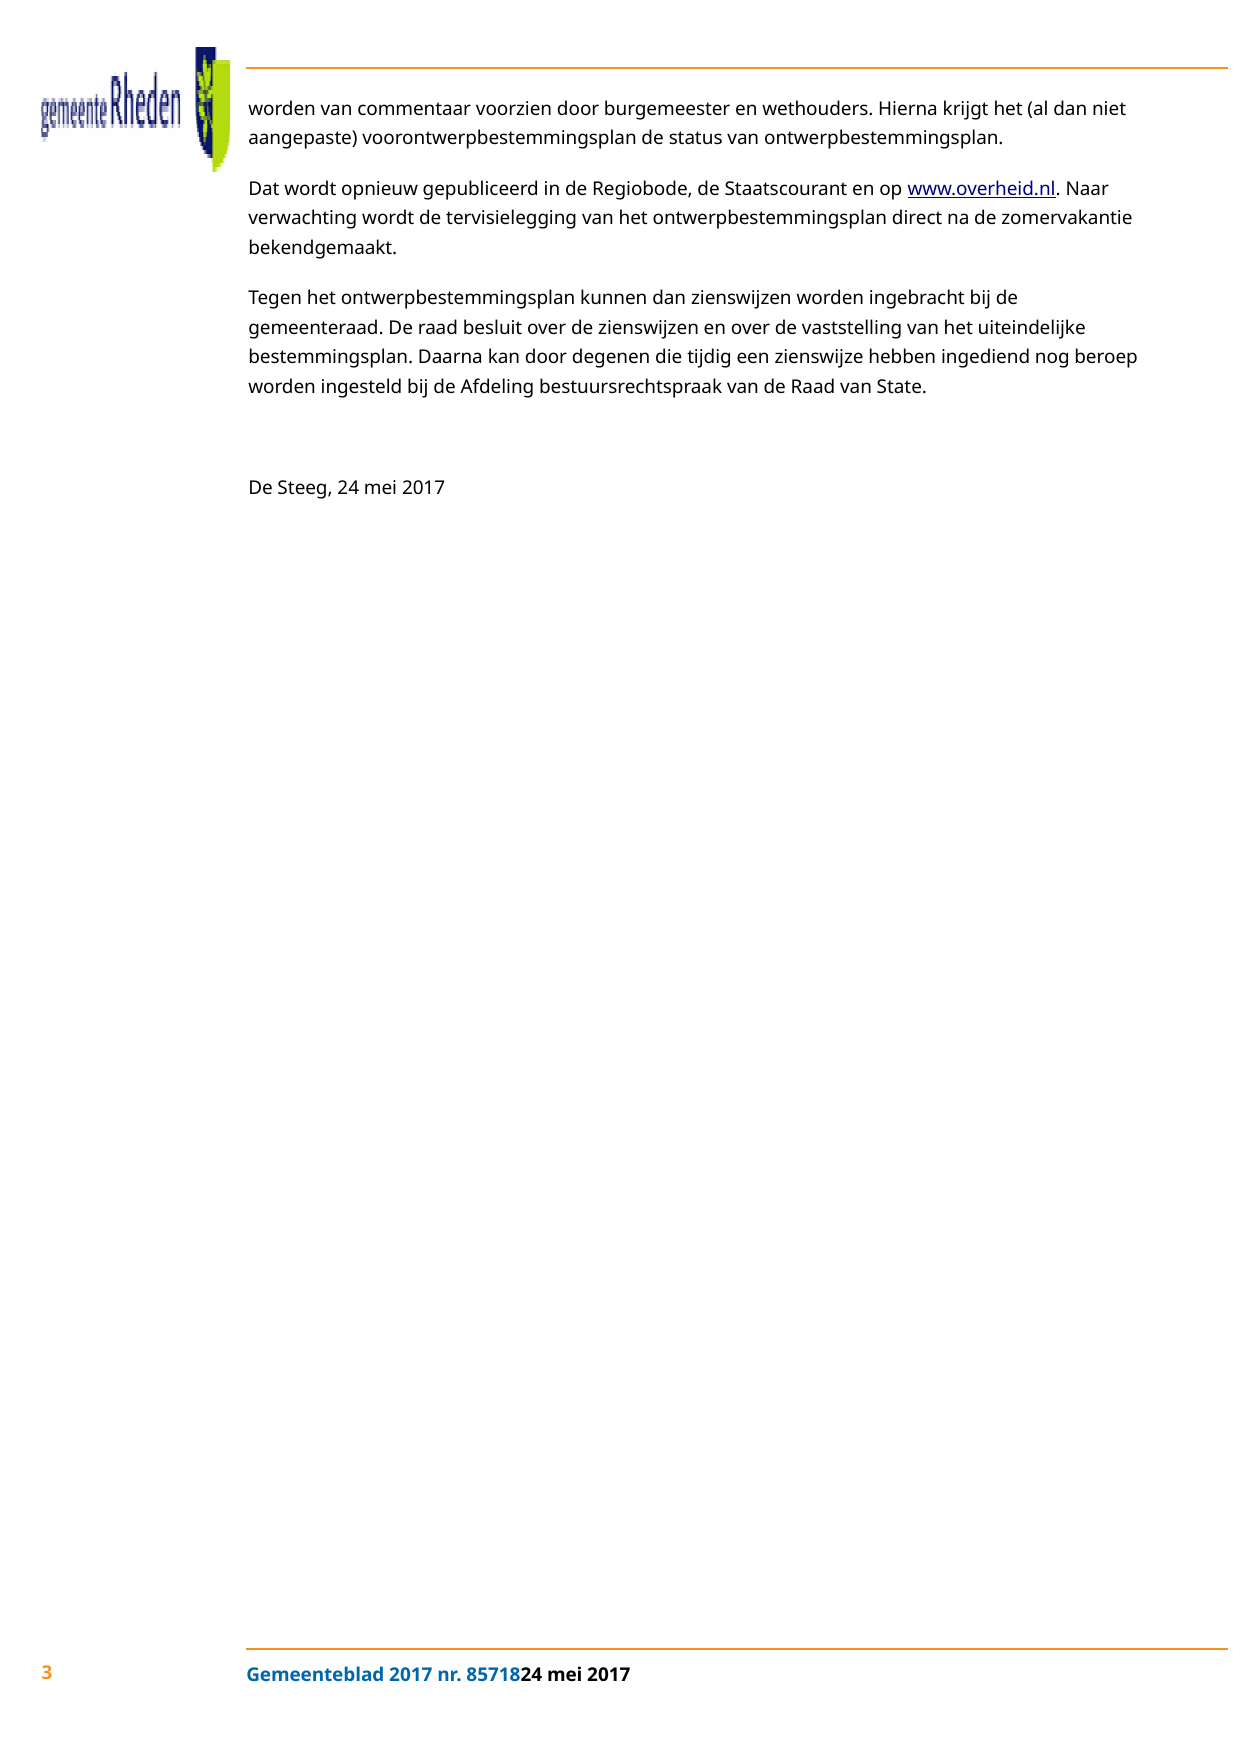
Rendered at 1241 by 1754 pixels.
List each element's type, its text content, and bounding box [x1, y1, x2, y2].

picture [41, 47, 231, 172]
text De Steeg, 24 mei 2017 [248, 474, 1152, 500]
text Dat wordt opnieuw gepubliceerd in de Regiobode, de Staatscourant en op www.overheid.nl. Naar verwachting wordt de tervisielegging van het ontwerpbestemmingsplan direct na de zomervakantie bekendgemaakt. [248, 175, 1152, 260]
text Tegen het ontwerpbestemmingsplan kunnen dan zienswijzen worden ingebracht bij de gemeenteraad. De raad besluit over de zienswijzen en over de vaststelling van het uiteindelijke bestemmingsplan. Daarna kan door degenen die tijdig een zienswijze hebben ingediend nog beroep worden ingesteld bij de Afdeling bestuursrechtspraak van de Raad van State. [248, 284, 1152, 399]
text worden van commentaar voorzien door burgemeester en wethouders. Hierna krijgt het (al dan niet aangepaste) voorontwerpbestemmingsplan de status van ontwerpbestemmingsplan. [248, 95, 1152, 150]
